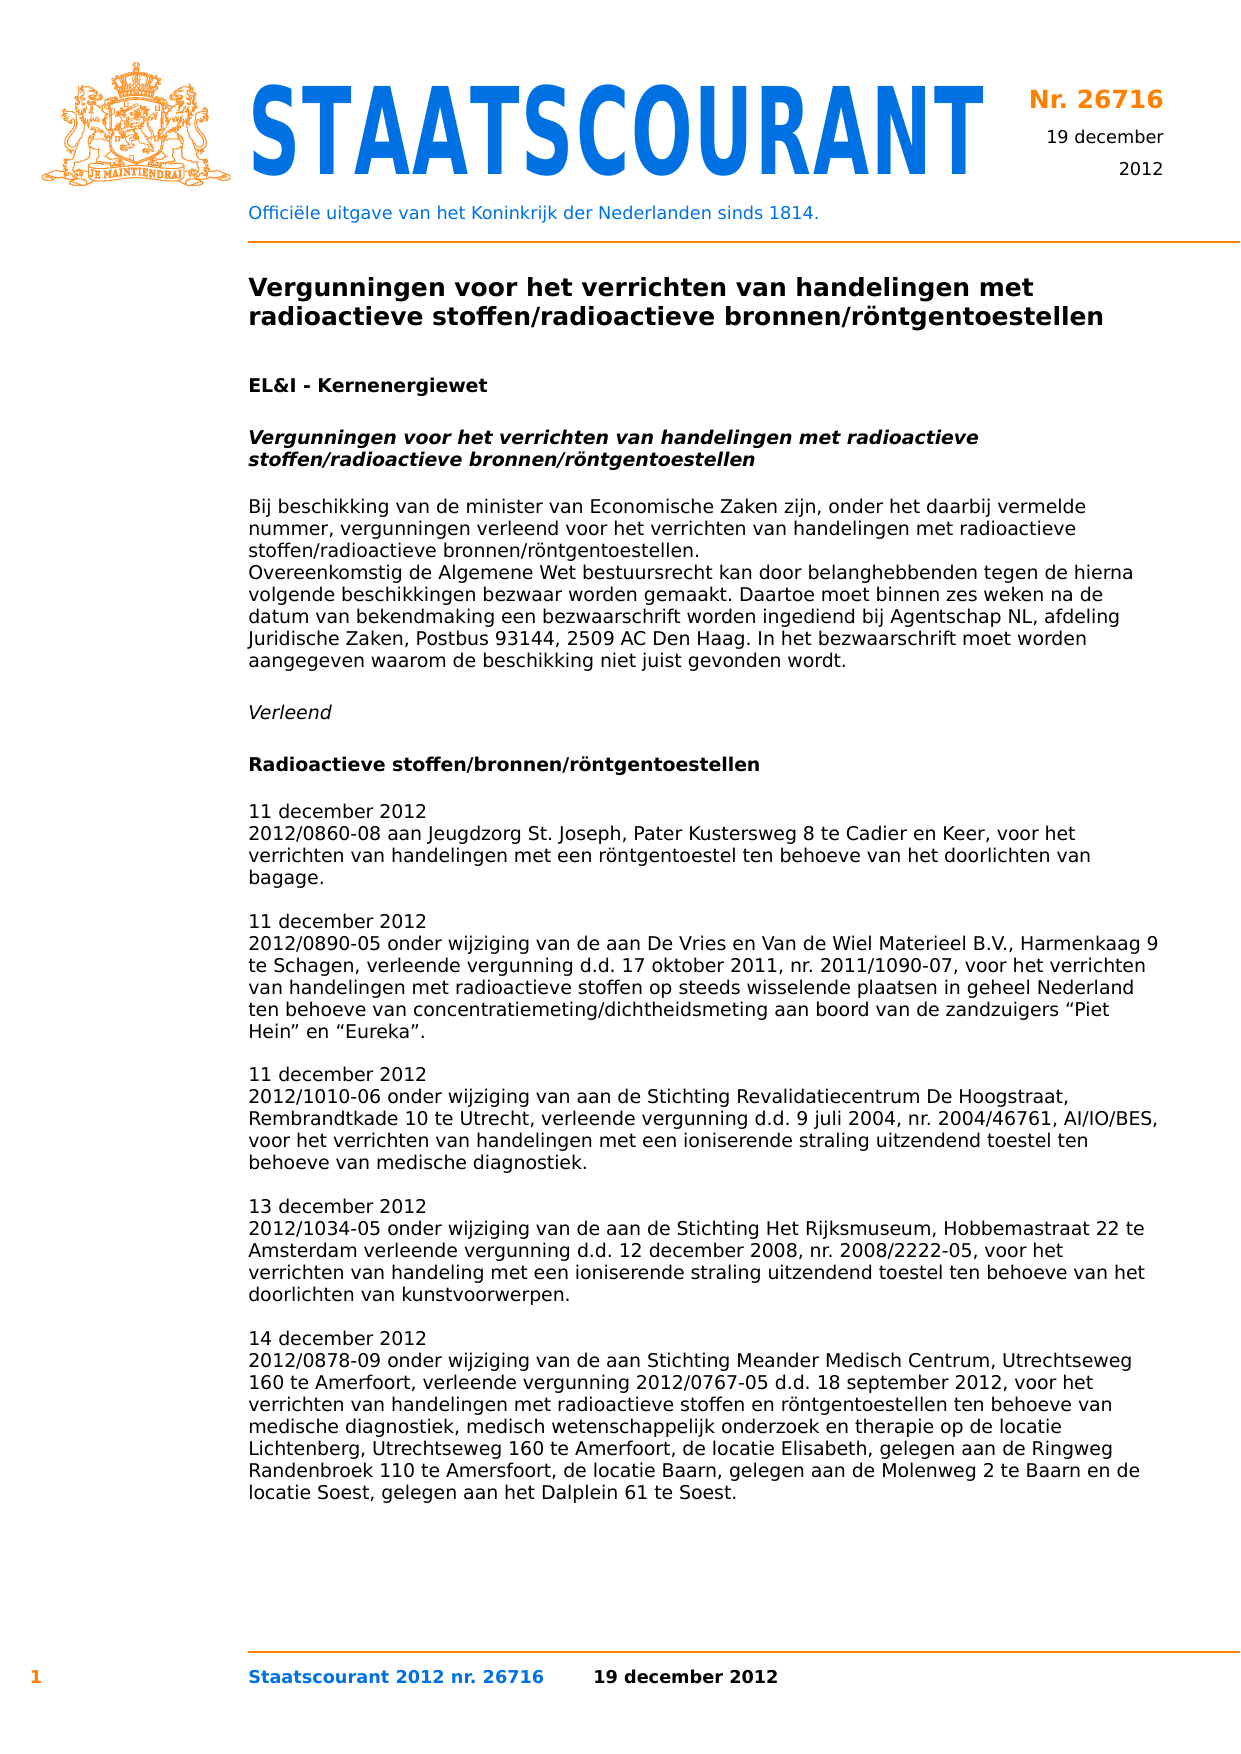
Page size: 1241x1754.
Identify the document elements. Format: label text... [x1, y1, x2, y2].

text 2012/0860-08 aan Jeugdzorg St. Joseph, Pater Kustersweg 8 te Cadier en Keer, voor het verrichten van handelingen met een röntgentoestel ten behoeve van het doorlichten van bagage. [248, 823, 1163, 889]
table_header Nr. 26716 [998, 62, 1240, 121]
text 2012/1010-06 onder wijziging van aan de Stichting Revalidatiecentrum De Hoogstraat, Rembrandtkade 10 te Utrecht, verleende vergunning d.d. 9 juli 2004, nr. 2004/46761, AI/IO/BES, voor het verrichten van handelingen met een ioniserende straling uitzendend toestel ten behoeve van medische diagnostiek. [248, 1086, 1163, 1174]
text 2012/1034-05 onder wijziging van de aan de Stichting Het Rijksmuseum, Hobbemastraat 22 te Amsterdam verleende vergunning d.d. 12 december 2008, nr. 2008/2222-05, voor het verrichten van handeling met een ioniserende straling uitzendend toestel ten behoeve van het doorlichten van kunstvoorwerpen. [248, 1218, 1163, 1306]
text 11 december 2012 [248, 1064, 1163, 1086]
subtitle Vergunningen voor het verrichten van handelingen met radioactieve stoffen/radioactieve bronnen/röntgentoestellen [248, 427, 1163, 471]
text 2012/0878-09 onder wijziging van de aan Stichting Meander Medisch Centrum, Utrechtseweg 160 te Amerfoort, verleende vergunning 2012/0767-05 d.d. 18 september 2012, voor het verrichten van handelingen met radioactieve stoffen en röntgentoestellen ten behoeve van medische diagnostiek, medisch wetenschappelijk onderzoek en therapie op de locatie Lichtenberg, Utrechtseweg 160 te Amerfoort, de locatie Elisabeth, gelegen aan de Ringweg Randenbroek 110 te Amersfoort, de locatie Baarn, gelegen aan de Molenweg 2 te Baarn en de locatie Soest, gelegen aan het Dalplein 61 te Soest. [248, 1350, 1163, 1504]
text 13 december 2012 [248, 1196, 1163, 1218]
subtitle Verleend [248, 702, 1163, 724]
text Bij beschikking van de minister van Economische Zaken zijn, onder het daarbij vermelde nummer, vergunningen verleend voor het verrichten van handelingen met radioactieve stoffen/radioactieve bronnen/röntgentoestellen. [248, 496, 1163, 562]
subtitle EL&I - Kernenergiewet [248, 375, 1163, 397]
text Overeenkomstig de Algemene Wet bestuursrecht kan door belanghebbenden tegen de hierna volgende beschikkingen bezwaar worden gemaakt. Daartoe moet binnen zes weken na de datum van bekendmaking een bezwaarschrift worden ingediend bij Agentschap NL, afdeling Juridische Zaken, Postbus 93144, 2509 AC Den Haag. In het bezwaarschrift moet worden aangegeven waarom de beschikking niet juist gevonden wordt. [248, 562, 1163, 672]
text 11 december 2012 [248, 801, 1163, 823]
table_header [25, 62, 248, 241]
subtitle Vergunningen voor het verrichten van handelingen met radioactieve stoffen/radioactieve bronnen/röntgentoestellen [248, 273, 1163, 331]
table_cell 19 december [998, 121, 1240, 153]
text 2012/0890-05 onder wijziging van de aan De Vries en Van de Wiel Materieel B.V., Harmenkaag 9 te Schagen, verleende vergunning d.d. 17 oktober 2011, nr. 2011/1090-07, voor het verrichten van handelingen met radioactieve stoffen op steeds wisselende plaatsen in geheel Nederland ten behoeve van concentratiemeting/dichtheidsmeting aan boord van de zandzuigers “Piet Hein” en “Eureka”. [248, 933, 1163, 1042]
table_header STAATSCOURANT [248, 62, 998, 203]
text 11 december 2012 [248, 911, 1163, 933]
table_cell Officiële uitgave van het Koninkrijk der Nederlanden sinds 1814. [248, 203, 1240, 241]
table_cell 2012 [998, 153, 1240, 203]
picture [41, 62, 231, 186]
subtitle Radioactieve stoffen/bronnen/röntgentoestellen [248, 754, 1163, 776]
text 14 december 2012 [248, 1328, 1163, 1350]
